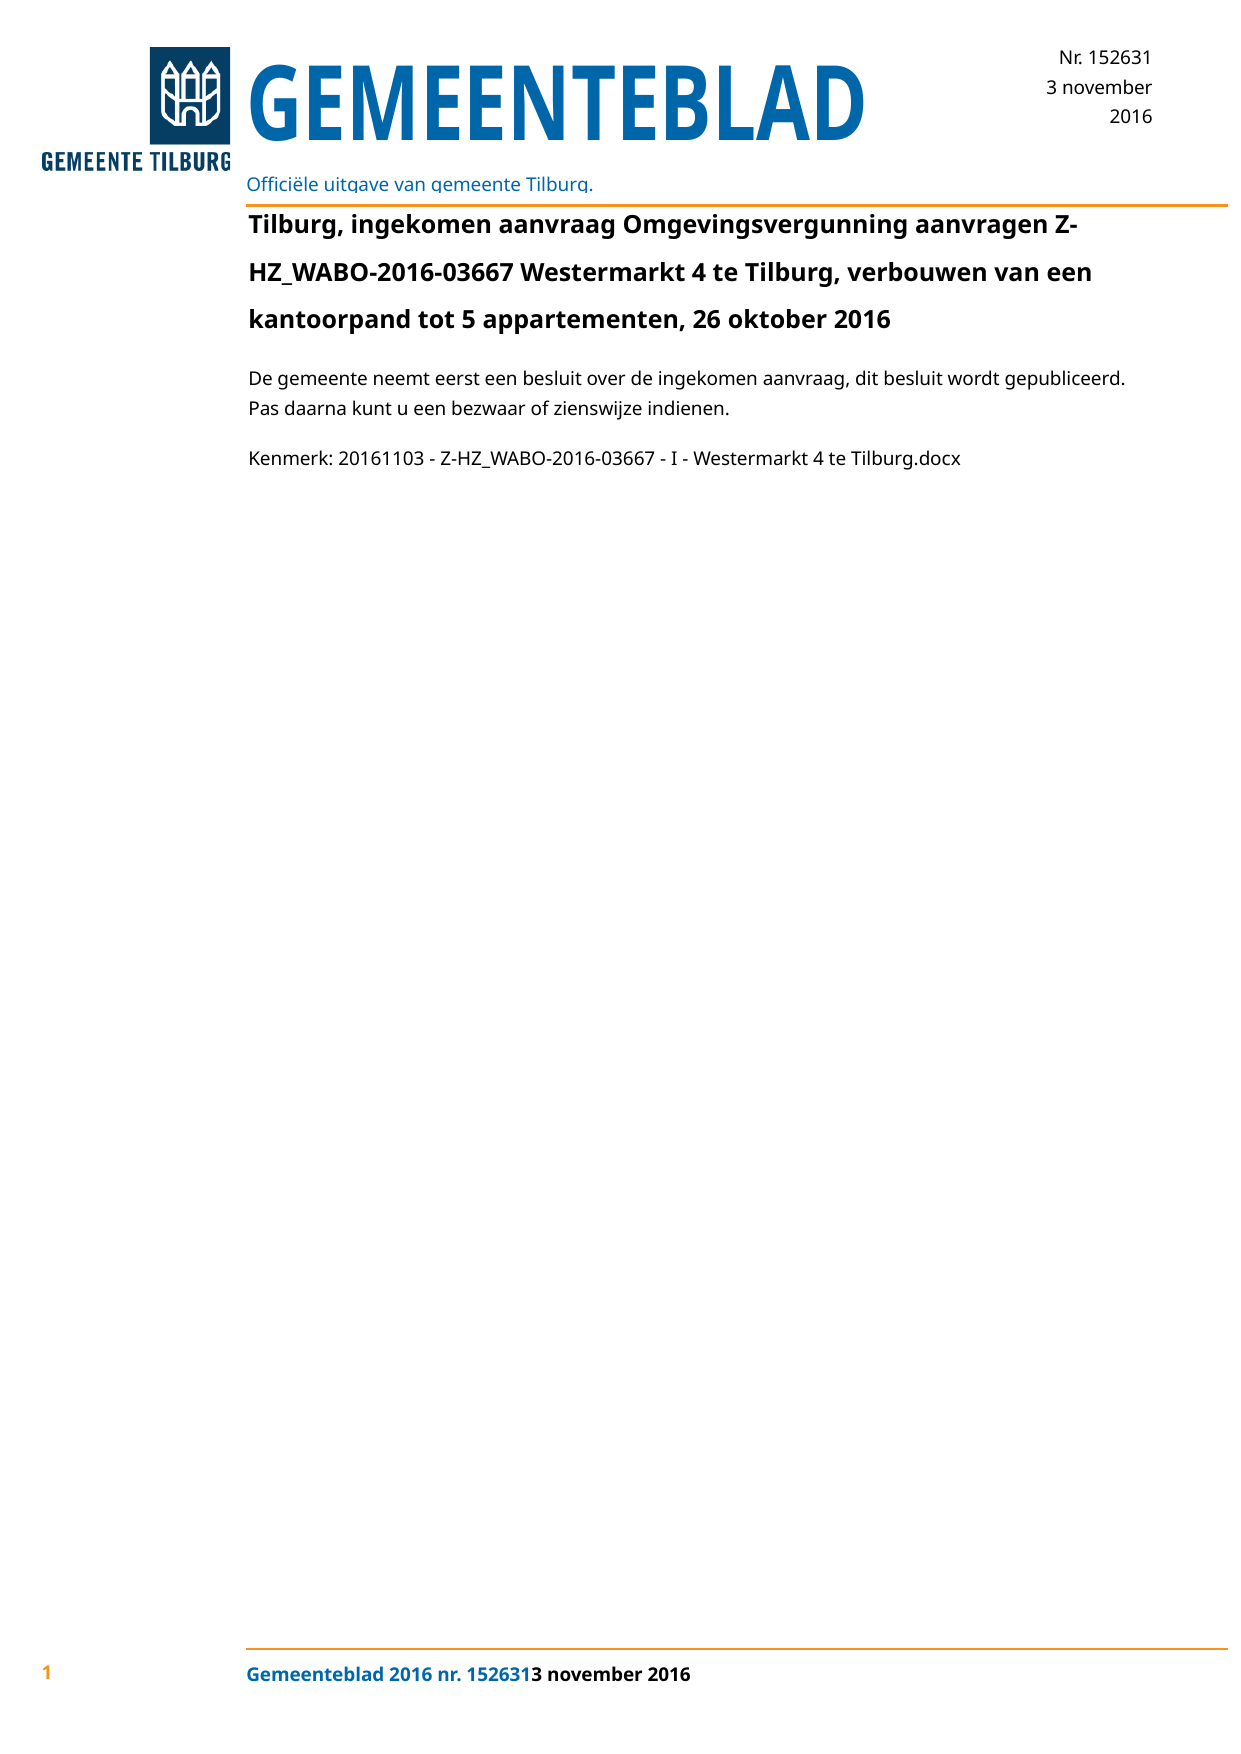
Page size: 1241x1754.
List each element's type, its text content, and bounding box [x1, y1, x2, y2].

text Tilburg, ingekomen aanvraag Omgevingsvergunning aanvragen Z-HZ_WABO-2016-03667 Westermarkt 4 te Tilburg, verbouwen van een kantoorpand tot 5 appartementen, 26 oktober 2016 [248, 207, 1152, 336]
text Kenmerk: 20161103 - Z-HZ_WABO-2016-03667 - I - Westermarkt 4 te Tilburg.docx [248, 446, 1152, 471]
text De gemeente neemt eerst een besluit over de ingekomen aanvraag, dit besluit wordt gepubliceerd. Pas daarna kunt u een bezwaar of zienswijze indienen. [248, 366, 1152, 421]
picture [41, 47, 231, 172]
